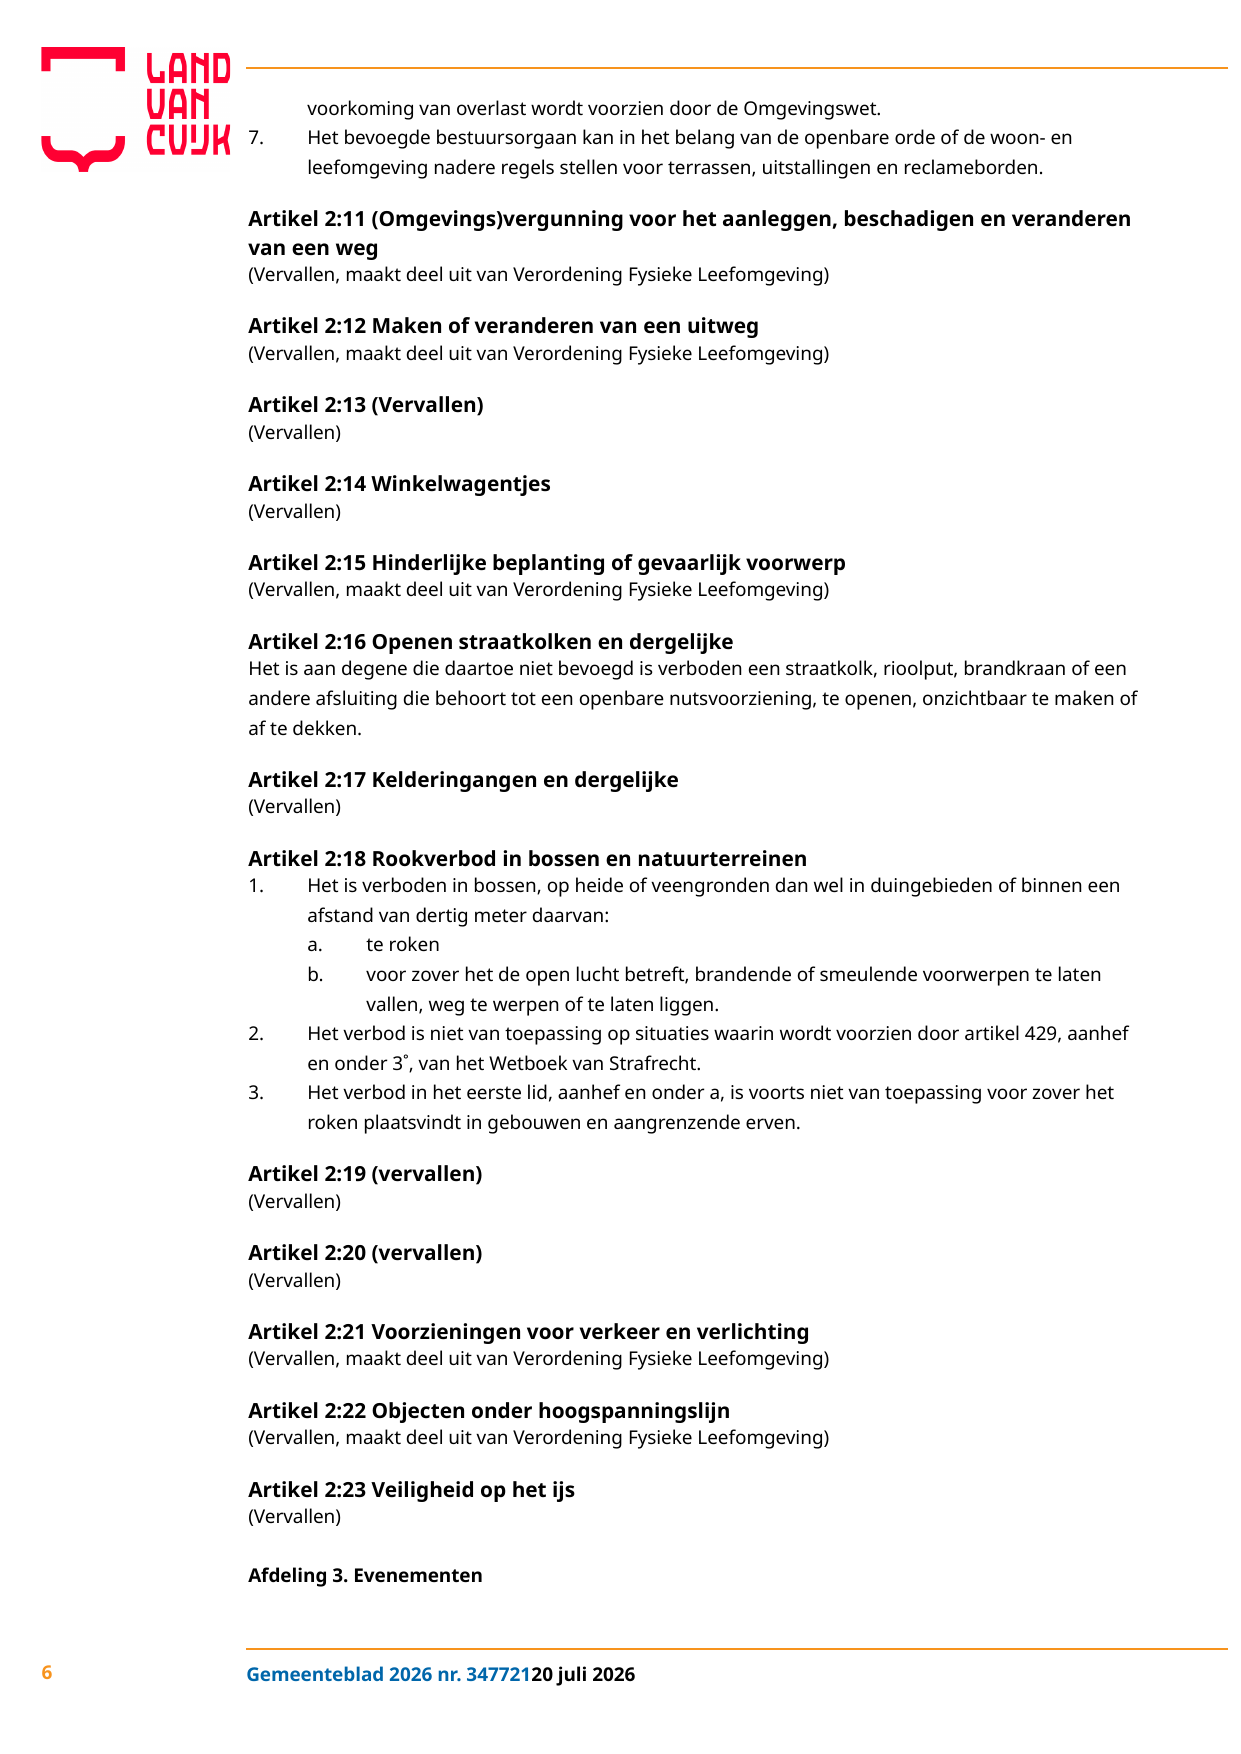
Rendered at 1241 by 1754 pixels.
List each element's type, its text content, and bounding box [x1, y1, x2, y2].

list Het verbod is niet van toepassing op situaties waarin wordt voorzien door artikel 429, aanhef en onder 3˚, van het Wetboek van Strafrecht. [248, 1020, 1152, 1076]
text (Vervallen, maakt deel uit van Verordening Fysieke Leefomgeving) [248, 1346, 1152, 1371]
picture [41, 47, 231, 172]
text Artikel 2:21 Voorzieningen voor verkeer en verlichting [248, 1317, 1152, 1346]
text Artikel 2:18 Rookverbod in bossen en natuurterreinen [248, 844, 1152, 872]
text (Vervallen, maakt deel uit van Verordening Fysieke Leefomgeving) [248, 340, 1152, 366]
text Artikel 2:20 (vervallen) [248, 1238, 1152, 1267]
text Artikel 2:23 Veiligheid op het ijs [248, 1475, 1152, 1503]
text (Vervallen) [248, 1267, 1152, 1292]
text Artikel 2:22 Objecten onder hoogspanningslijn [248, 1396, 1152, 1424]
list te roken [307, 932, 1152, 957]
text (Vervallen) [248, 1503, 1152, 1529]
text (Vervallen, maakt deel uit van Verordening Fysieke Leefomgeving) [248, 577, 1152, 602]
text (Vervallen) [248, 498, 1152, 523]
text (Vervallen) [248, 1188, 1152, 1214]
list voorkoming van overlast wordt voorzien door de Omgevingswet. [248, 95, 1152, 121]
text (Vervallen) [248, 419, 1152, 445]
text (Vervallen) [248, 793, 1152, 819]
text Artikel 2:19 (vervallen) [248, 1159, 1152, 1188]
text Artikel 2:12 Maken of veranderen van een uitweg [248, 312, 1152, 340]
text (Vervallen, maakt deel uit van Verordening Fysieke Leefomgeving) [248, 1424, 1152, 1450]
text Artikel 2:15 Hinderlijke beplanting of gevaarlijk voorwerp [248, 548, 1152, 577]
text Artikel 2:11 (Omgevings)vergunning voor het aanleggen, beschadigen en veranderen van een weg [248, 204, 1152, 261]
list Het bevoegde bestuursorgaan kan in het belang van de openbare orde of de woon- en leefomgeving nadere regels stellen voor terrassen, uitstallingen en reclameborden. [248, 124, 1152, 180]
text Artikel 2:13 (Vervallen) [248, 391, 1152, 419]
text Het is aan degene die daartoe niet bevoegd is verboden een straatkolk, rioolput, brandkraan of een andere afsluiting die behoort tot een openbare nutsvoorziening, te openen, onzichtbaar te maken of af te dekken. [248, 656, 1152, 740]
text Afdeling 3. Evenementen [248, 1562, 1152, 1588]
text Artikel 2:17 Kelderingangen en dergelijke [248, 765, 1152, 793]
list Het verbod in het eerste lid, aanhef en onder a, is voorts niet van toepassing voor zover het roken plaatsvindt in gebouwen en aangrenzende erven. [248, 1079, 1152, 1135]
text Artikel 2:14 Winkelwagentjes [248, 469, 1152, 498]
list Het is verboden in bossen, op heide of veengronden dan wel in duingebieden of binnen een afstand van dertig meter daarvan: [248, 872, 1152, 928]
text Artikel 2:16 Openen straatkolken en dergelijke [248, 627, 1152, 656]
text (Vervallen, maakt deel uit van Verordening Fysieke Leefomgeving) [248, 261, 1152, 287]
list voor zover het de open lucht betreft, brandende of smeulende voorwerpen te laten vallen, weg te werpen of te laten liggen. [307, 961, 1152, 1016]
